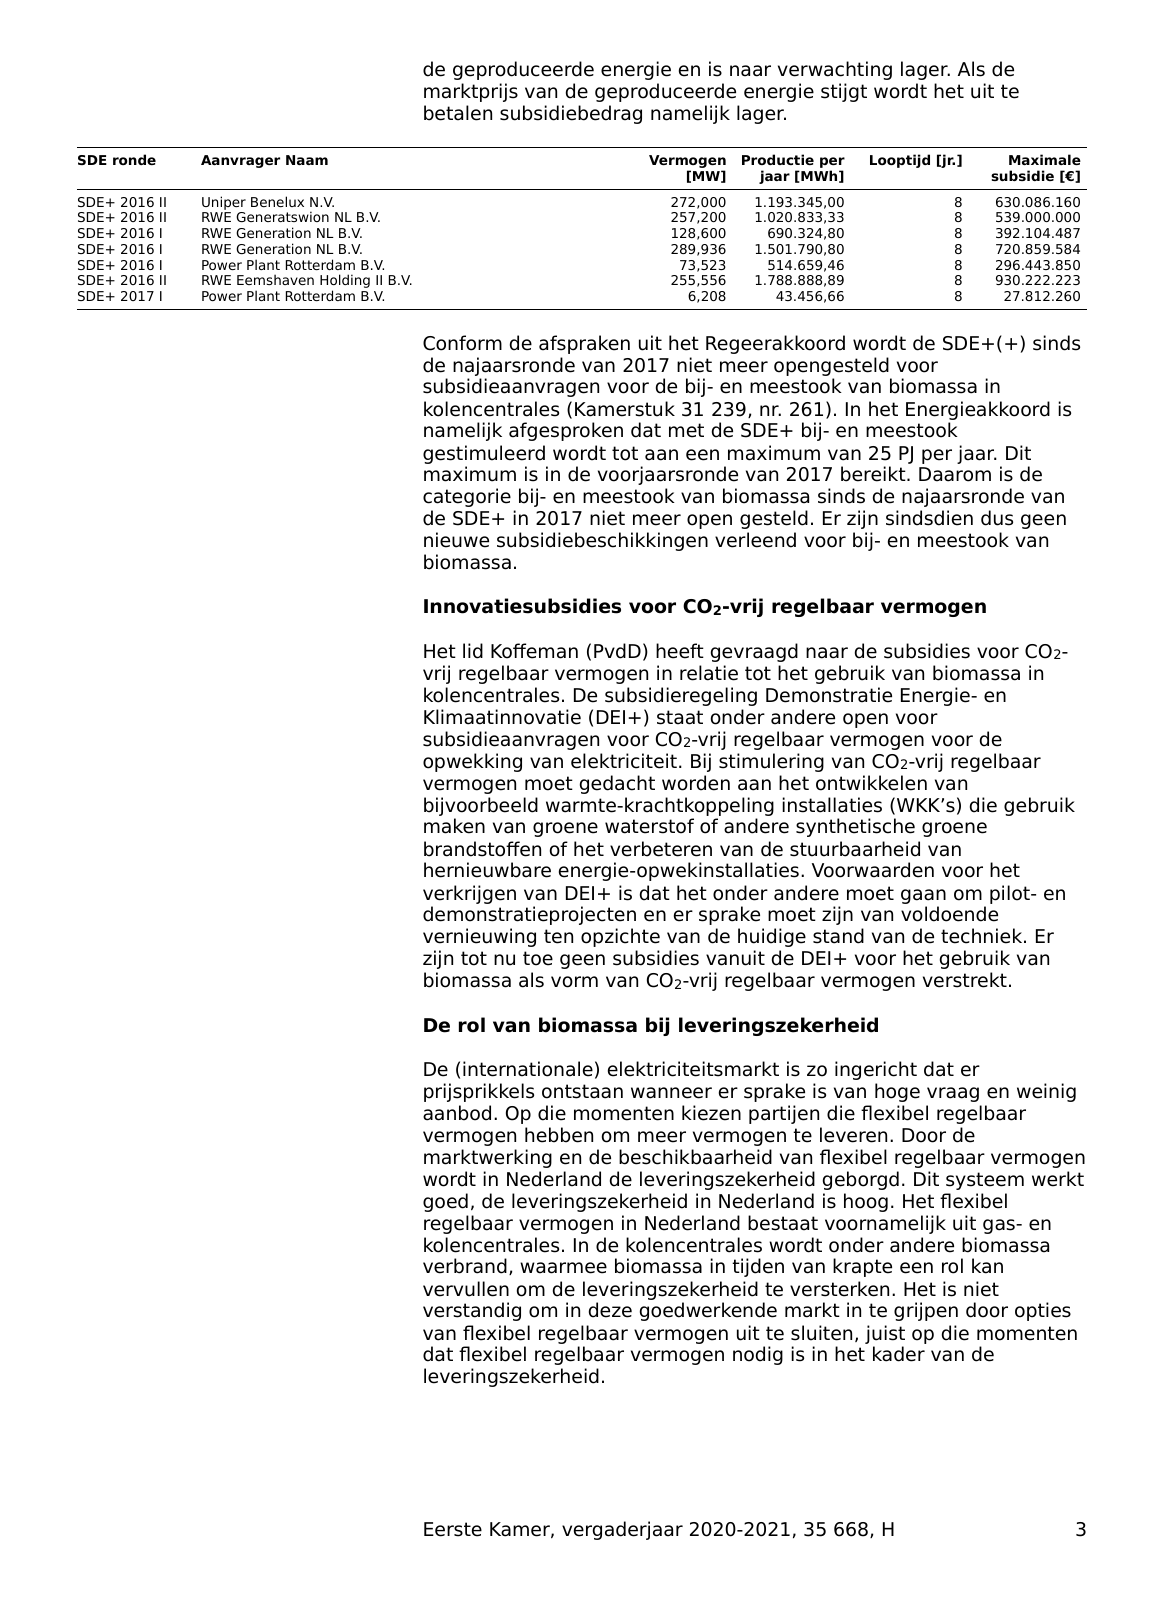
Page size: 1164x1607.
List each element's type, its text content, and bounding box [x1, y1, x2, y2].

table_cell 1.193.345,00 [732, 190, 850, 210]
text Conform de afspraken uit het Regeerakkoord wordt de SDE+(+) sinds de najaarsronde van 2017 niet meer opengesteld voor subsidieaanvragen voor de bij- en meestook van biomassa in kolencentrales (Kamerstuk 31 239, nr. 261). In het Energieakkoord is namelijk afgesproken dat met de SDE+ bij- en meestook gestimuleerd wordt tot aan een maximum van 25 PJ per jaar. Dit maximum is in de voorjaarsronde van 2017 bereikt. Daarom is de categorie bij- en meestook van biomassa sinds de najaarsronde van de SDE+ in 2017 niet meer open gesteld. Er zijn sindsdien dus geen nieuwe subsidiebeschikkingen verleend voor bij- en meestook van biomassa. [422, 332, 1087, 574]
table_cell SDE+ 2016 I [77, 242, 195, 257]
table_cell SDE+ 2017 I [77, 289, 195, 309]
table_cell 720.859.584 [969, 242, 1087, 257]
table_cell Uniper Benelux N.V. [195, 190, 614, 210]
table_cell 73,523 [614, 258, 732, 273]
table_cell 27.812.260 [969, 289, 1087, 309]
table_cell 8 [850, 242, 968, 257]
table_cell 6,208 [614, 289, 732, 309]
table_cell 296.443.850 [969, 258, 1087, 273]
table_cell Power Plant Rotterdam B.V. [195, 258, 614, 273]
table_cell 8 [850, 190, 968, 210]
text de geproduceerde energie en is naar verwachting lager. Als de marktprijs van de geproduceerde energie stijgt wordt het uit te betalen subsidiebedrag namelijk lager. [422, 59, 1087, 125]
table_cell 392.104.487 [969, 226, 1087, 242]
table_cell 630.086.160 [969, 190, 1087, 210]
table_cell 272,000 [614, 190, 732, 210]
table_cell RWE Generatswion NL B.V. [195, 210, 614, 226]
table_header Maximale subsidie [€] [969, 148, 1087, 189]
table_header Productie per jaar [MWh] [732, 148, 850, 189]
table_cell 514.659,46 [732, 258, 850, 273]
table_header Aanvrager Naam [195, 148, 614, 189]
table_cell 8 [850, 258, 968, 273]
table_cell Power Plant Rotterdam B.V. [195, 289, 614, 309]
table_cell 690.324,80 [732, 226, 850, 242]
table_cell RWE Generation NL B.V. [195, 242, 614, 257]
table_cell 257,200 [614, 210, 732, 226]
table_cell 128,600 [614, 226, 732, 242]
subtitle De rol van biomassa bij leveringszekerheid [422, 1014, 1087, 1036]
subtitle Innovatiesubsidies voor CO2-vrij regelbaar vermogen [422, 596, 1087, 618]
table_cell SDE+ 2016 II [77, 273, 195, 289]
table_cell 289,936 [614, 242, 732, 257]
table_cell SDE+ 2016 I [77, 258, 195, 273]
table_cell SDE+ 2016 II [77, 190, 195, 210]
table_header SDE ronde [77, 148, 195, 189]
text Het lid Koffeman (PvdD) heeft gevraagd naar de subsidies voor CO2-vrij regelbaar vermogen in relatie tot het gebruik van biomassa in kolencentrales. De subsidieregeling Demonstratie Energie- en Klimaatinnovatie (DEI+) staat onder andere open voor subsidieaanvragen voor CO2-vrij regelbaar vermogen voor de opwekking van elektriciteit. Bij stimulering van CO2-vrij regelbaar vermogen moet gedacht worden aan het ontwikkelen van bijvoorbeeld warmte-krachtkoppeling installaties (WKK’s) die gebruik maken van groene waterstof of andere synthetische groene brandstoffen of het verbeteren van de stuurbaarheid van hernieuwbare energie-opwekinstallaties. Voorwaarden voor het verkrijgen van DEI+ is dat het onder andere moet gaan om pilot- en demonstratieprojecten en er sprake moet zijn van voldoende vernieuwing ten opzichte van de huidige stand van de techniek. Er zijn tot nu toe geen subsidies vanuit de DEI+ voor het gebruik van biomassa als vorm van CO2-vrij regelbaar vermogen verstrekt. [422, 641, 1087, 992]
table_cell RWE Generation NL B.V. [195, 226, 614, 242]
table_cell SDE+ 2016 I [77, 226, 195, 242]
table_cell 8 [850, 210, 968, 226]
table_cell 1.501.790,80 [732, 242, 850, 257]
text De (internationale) elektriciteitsmarkt is zo ingericht dat er prijsprikkels ontstaan wanneer er sprake is van hoge vraag en weinig aanbod. Op die momenten kiezen partijen die flexibel regelbaar vermogen hebben om meer vermogen te leveren. Door de marktwerking en de beschikbaarheid van flexibel regelbaar vermogen wordt in Nederland de leveringszekerheid geborgd. Dit systeem werkt goed, de leveringszekerheid in Nederland is hoog. Het flexibel regelbaar vermogen in Nederland bestaat voornamelijk uit gas- en kolencentrales. In de kolencentrales wordt onder andere biomassa verbrand, waarmee biomassa in tijden van krapte een rol kan vervullen om de leveringszekerheid te versterken. Het is niet verstandig om in deze goedwerkende markt in te grijpen door opties van flexibel regelbaar vermogen uit te sluiten, juist op die momenten dat flexibel regelbaar vermogen nodig is in het kader van de leveringszekerheid. [422, 1059, 1087, 1388]
table_cell 8 [850, 273, 968, 289]
table_cell SDE+ 2016 II [77, 210, 195, 226]
table_cell RWE Eemshaven Holding II B.V. [195, 273, 614, 289]
table_header Vermogen [MW] [614, 148, 732, 189]
table_cell 255,556 [614, 273, 732, 289]
table_cell 539.000.000 [969, 210, 1087, 226]
table_cell 8 [850, 226, 968, 242]
table_cell 1.788.888,89 [732, 273, 850, 289]
table_cell 1.020.833,33 [732, 210, 850, 226]
table_cell 8 [850, 289, 968, 309]
table_cell 43.456,66 [732, 289, 850, 309]
table_cell 930.222.223 [969, 273, 1087, 289]
table_header Looptijd [jr.] [850, 148, 968, 189]
